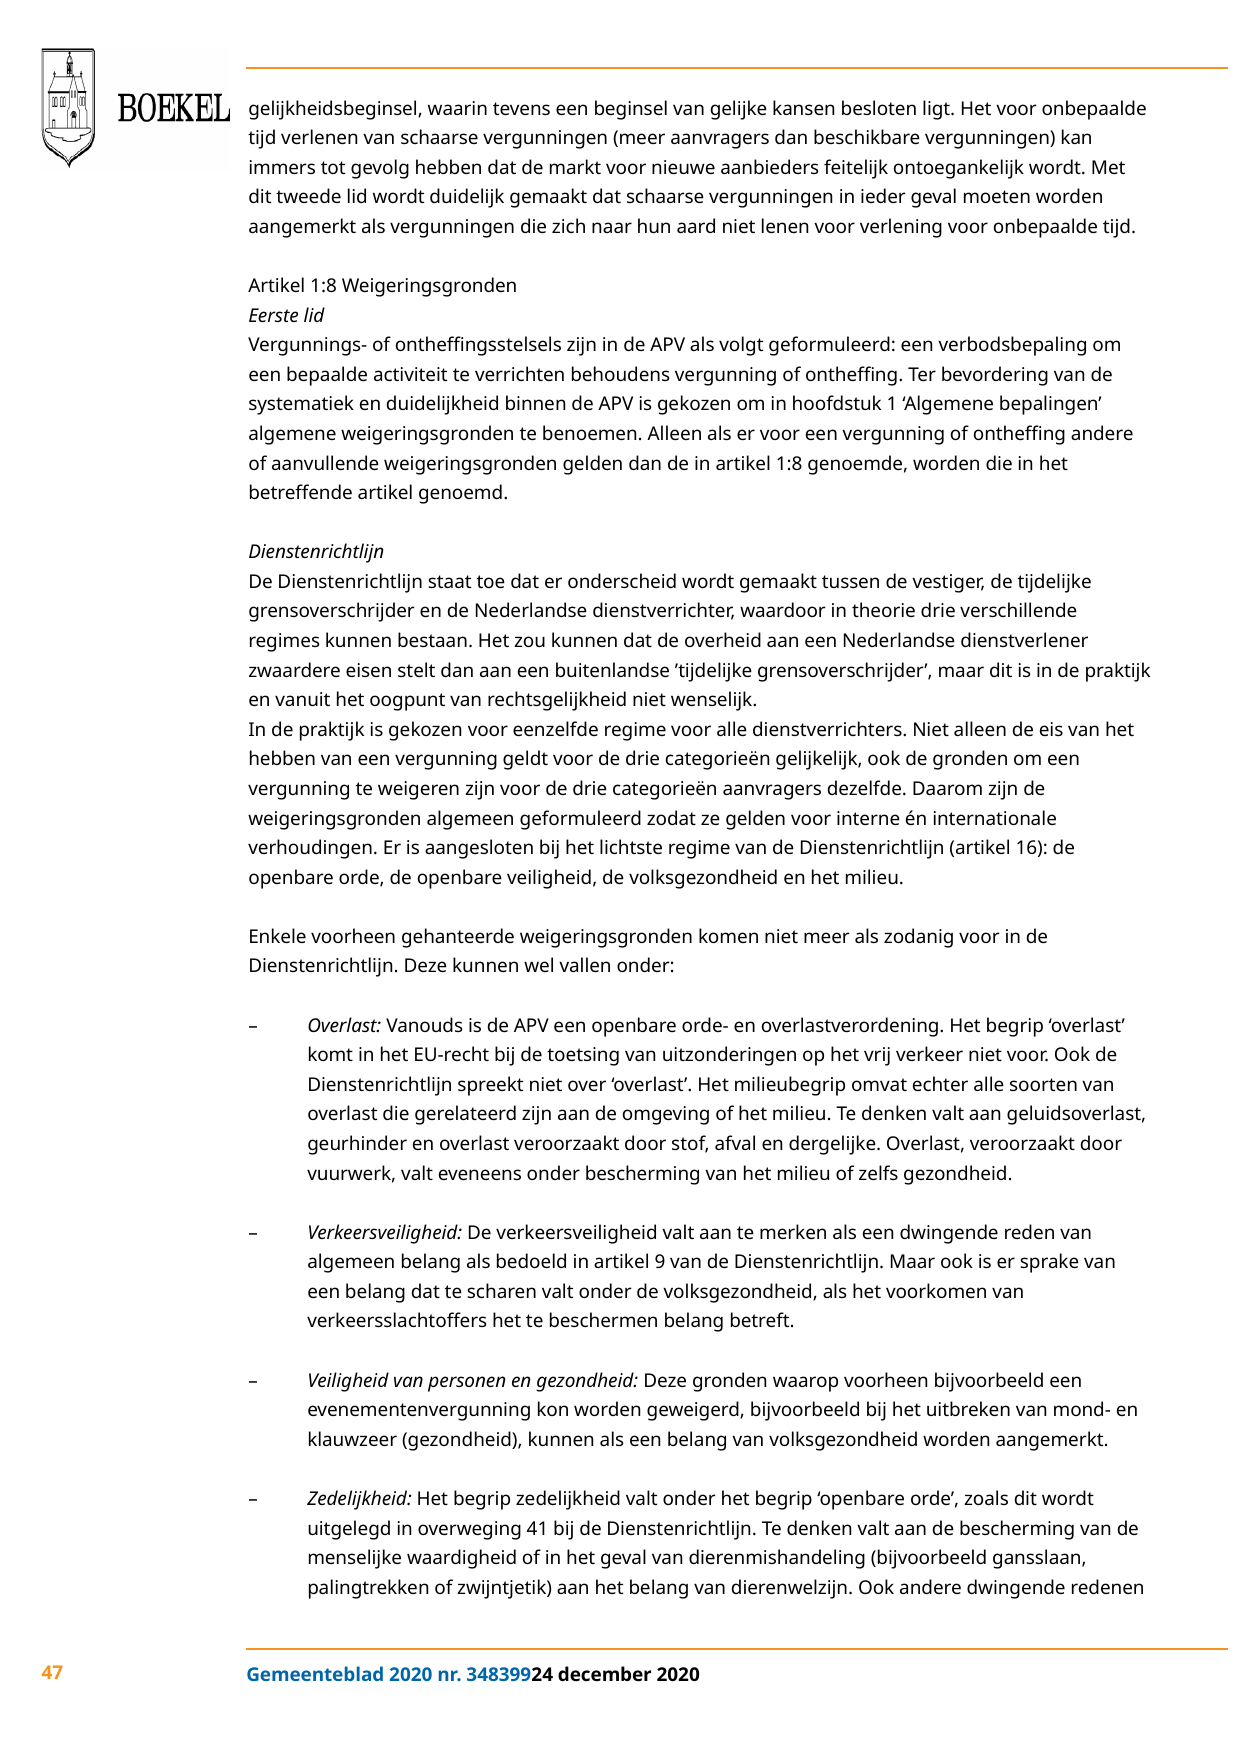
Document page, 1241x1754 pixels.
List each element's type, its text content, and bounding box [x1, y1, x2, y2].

list Veiligheid van personen en gezondheid: Deze gronden waarop voorheen bijvoorbeeld een evenementenvergunning kon worden geweigerd, bijvoorbeeld bij het uitbreken van mond- en klauwzeer (gezondheid), kunnen als een belang van volksgezondheid worden aangemerkt. [248, 1367, 1152, 1452]
text gelijkheidsbeginsel, waarin tevens een beginsel van gelijke kansen besloten ligt. Het voor onbepaalde tijd verlenen van schaarse vergunningen (meer aanvragers dan beschikbare vergunningen) kan immers tot gevolg hebben dat de markt voor nieuwe aanbieders feitelijk ontoegankelijk wordt. Met dit tweede lid wordt duidelijk gemaakt dat schaarse vergunningen in ieder geval moeten worden aangemerkt als vergunningen die zich naar hun aard niet lenen voor verlening voor onbepaalde tijd. [248, 95, 1152, 239]
picture [41, 47, 231, 172]
text De Dienstenrichtlijn staat toe dat er onderscheid wordt gemaakt tussen de vestiger, de tijdelijke grensoverschrijder en de Nederlandse dienstverrichter, waardoor in theorie drie verschillende regimes kunnen bestaan. Het zou kunnen dat de overheid aan een Nederlandse dienstverlener zwaardere eisen stelt dan aan een buitenlandse ’tijdelijke grensoverschrijder’, maar dit is in de praktijk en vanuit het oogpunt van rechtsgelijkheid niet wenselijk. [248, 568, 1152, 712]
list Overlast: Vanouds is de APV een openbare orde- en overlastverordening. Het begrip ‘overlast’ komt in het EU-recht bij de toetsing van uitzonderingen op het vrij verkeer niet voor. Ook de Dienstenrichtlijn spreekt niet over ‘overlast’. Het milieubegrip omvat echter alle soorten van overlast die gerelateerd zijn aan de omgeving of het milieu. Te denken valt aan geluidsoverlast, geurhinder en overlast veroorzaakt door stof, afval en dergelijke. Overlast, veroorzaakt door vuurwerk, valt eveneens onder bescherming van het milieu of zelfs gezondheid. [248, 1012, 1152, 1186]
text Vergunnings- of ontheffingsstelsels zijn in de APV als volgt geformuleerd: een verbodsbepaling om een bepaalde activiteit te verrichten behoudens vergunning of ontheffing. Ter bevordering van de systematiek en duidelijkheid binnen de APV is gekozen om in hoofdstuk 1 ‘Algemene bepalingen’ algemene weigeringsgronden te benoemen. Alleen als er voor een vergunning of ontheffing andere of aanvullende weigeringsgronden gelden dan de in artikel 1:8 genoemde, worden die in het betreffende artikel genoemd. [248, 331, 1152, 505]
text Enkele voorheen gehanteerde weigeringsgronden komen niet meer als zodanig voor in de Dienstenrichtlijn. Deze kunnen wel vallen onder: [248, 923, 1152, 978]
text Artikel 1:8 Weigeringsgronden [248, 272, 1152, 298]
list Verkeersveiligheid: De verkeersveiligheid valt aan te merken als een dwingende reden van algemeen belang als bedoeld in artikel 9 van de Dienstenrichtlijn. Maar ook is er sprake van een belang dat te scharen valt onder de volksgezondheid, als het voorkomen van verkeersslachtoffers het te beschermen belang betreft. [248, 1219, 1152, 1333]
text In de praktijk is gekozen voor eenzelfde regime voor alle dienstverrichters. Niet alleen de eis van het hebben van een vergunning geldt voor de drie categorieën gelijkelijk, ook de gronden om een vergunning te weigeren zijn voor de drie categorieën aanvragers dezelfde. Daarom zijn de weigeringsgronden algemeen geformuleerd zodat ze gelden voor interne én internationale verhoudingen. Er is aangesloten bij het lichtste regime van de Dienstenrichtlijn (artikel 16): de openbare orde, de openbare veiligheid, de volksgezondheid en het milieu. [248, 716, 1152, 890]
text Eerste lid [248, 302, 1152, 328]
list Zedelijkheid: Het begrip zedelijkheid valt onder het begrip ‘openbare orde’, zoals dit wordt uitgelegd in overweging 41 bij de Dienstenrichtlijn. Te denken valt aan de bescherming van de menselijke waardigheid of in het geval van dierenmishandeling (bijvoorbeeld gansslaan, palingtrekken of zwijntjetik) aan het belang van dierenwelzijn. Ook andere dwingende redenen [248, 1485, 1152, 1600]
text Dienstenrichtlijn [248, 538, 1152, 564]
